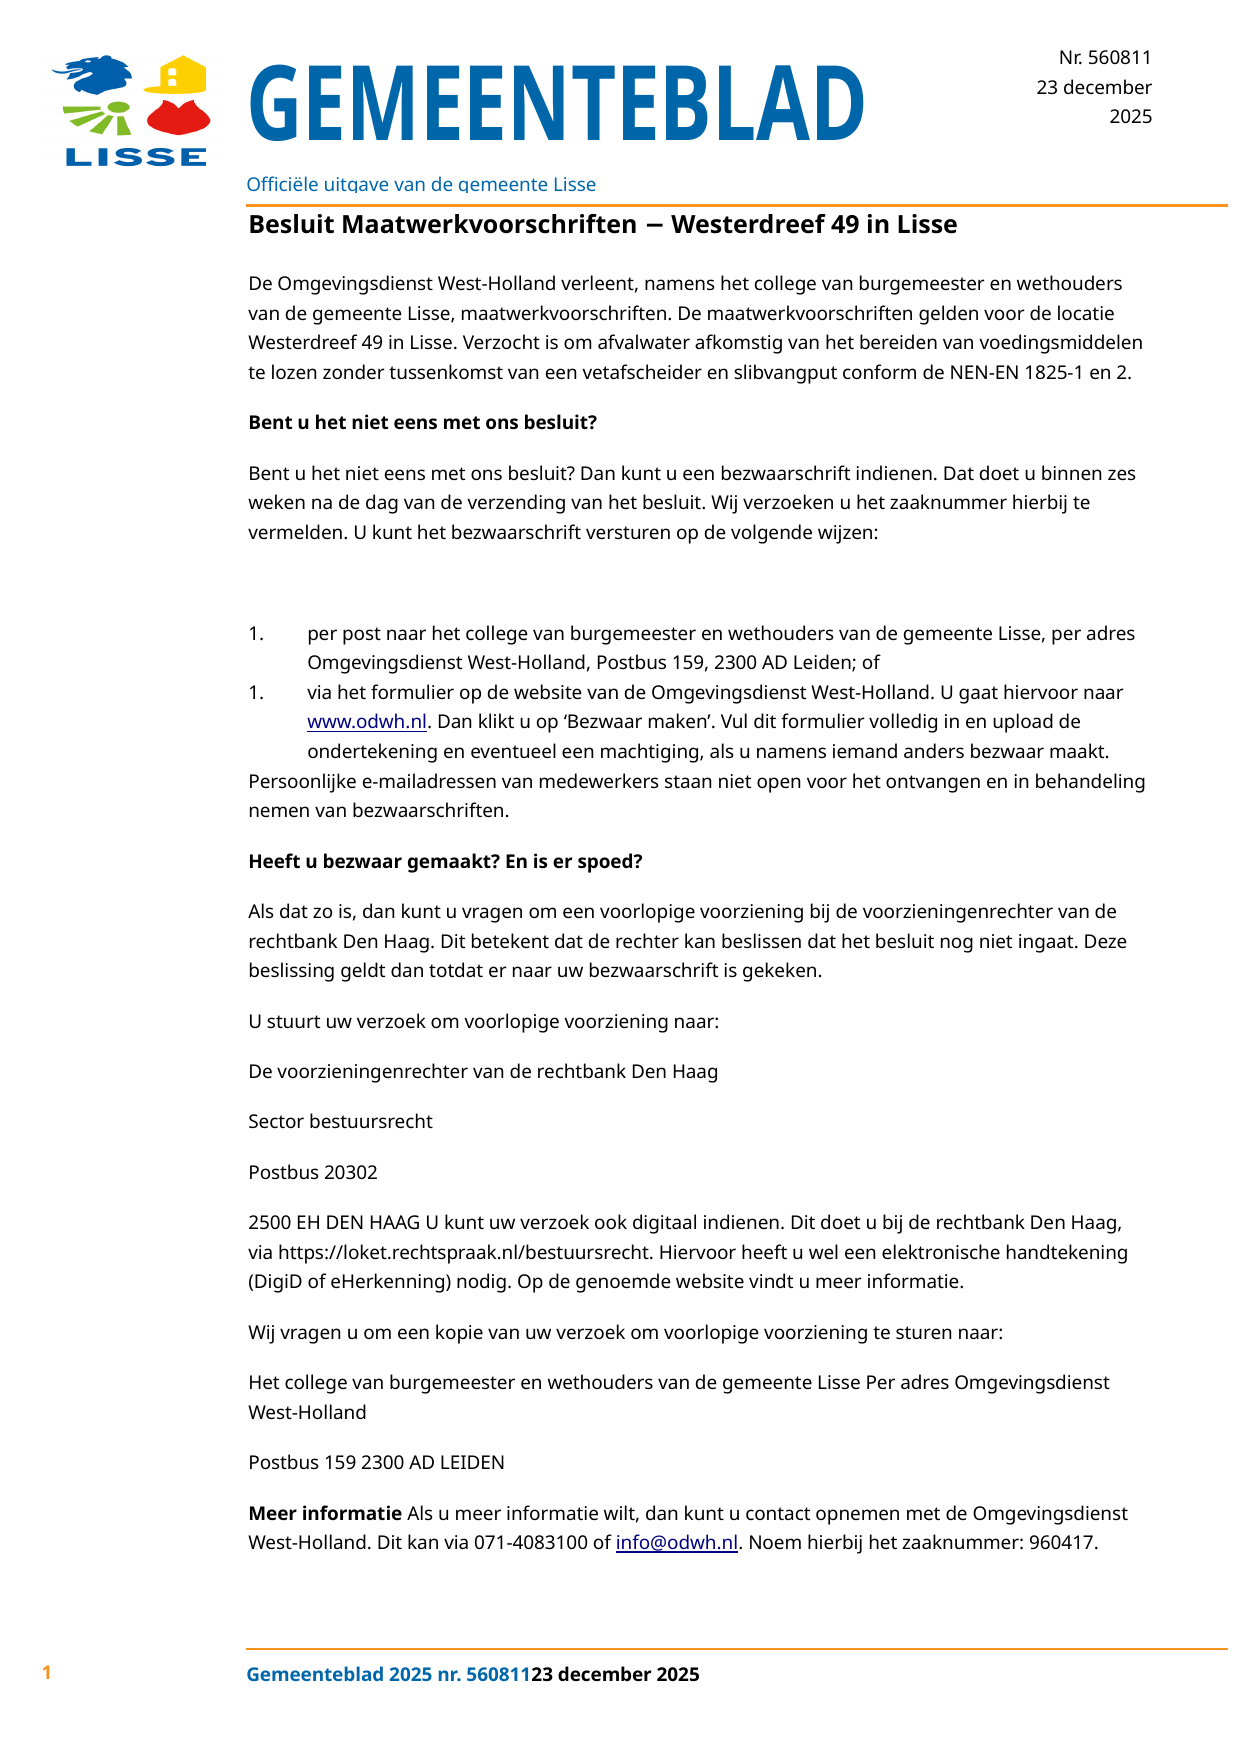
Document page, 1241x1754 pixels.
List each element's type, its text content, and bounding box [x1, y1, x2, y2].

text Persoonlijke e-mailadressen van medewerkers staan niet open voor het ontvangen en in behandeling nemen van bezwaarschriften. [248, 768, 1152, 823]
text Bent u het niet eens met ons besluit? [248, 409, 1152, 435]
text Bent u het niet eens met ons besluit? Dan kunt u een bezwaarschrift indienen. Dat doet u binnen zes weken na de dag van de verzending van het besluit. Wij verzoeken u het zaaknummer hierbij te vermelden. U kunt het bezwaarschrift versturen op de volgende wijzen: [248, 460, 1152, 545]
list via het formulier op de website van de Omgevingsdienst West-Holland. U gaat hiervoor naar www.odwh.nl. Dan klikt u op ‘Bezwaar maken’. Vul dit formulier volledig in en upload de ondertekening en eventueel een machtiging, als u namens iemand anders bezwaar maakt. [248, 679, 1152, 764]
text 2500 EH DEN HAAG U kunt uw verzoek ook digitaal indienen. Dit doet u bij de rechtbank Den Haag, via https://loket.rechtspraak.nl/bestuursrecht. Hiervoor heeft u wel een elektronische handtekening (DigiD of eHerkenning) nodig. Op de genoemde website vindt u meer informatie. [248, 1209, 1152, 1294]
text Postbus 159 2300 AD LEIDEN [248, 1449, 1152, 1475]
text De voorzieningenrechter van de rechtbank Den Haag [248, 1058, 1152, 1084]
text Heeft u bezwaar gemaakt? En is er spoed? [248, 848, 1152, 873]
text Meer informatie Als u meer informatie wilt, dan kunt u contact opnemen met de Omgevingsdienst West-Holland. Dit kan via 071-4083100 of info@odwh.nl. Noem hierbij het zaaknummer: 960417. [248, 1500, 1152, 1555]
text Postbus 20302 [248, 1159, 1152, 1185]
text Sector bestuursrecht [248, 1109, 1152, 1134]
text De Omgevingsdienst West-Holland verleent, namens het college van burgemeester en wethouders van de gemeente Lisse, maatwerkvoorschriften. De maatwerkvoorschriften gelden voor de locatie Westerdreef 49 in Lisse. Verzocht is om afvalwater afkomstig van het bereiden van voedingsmiddelen te lozen zonder tussenkomst van een vetafscheider en slibvangput conform de NEN-EN 1825-1 en 2. [248, 270, 1152, 385]
text U stuurt uw verzoek om voorlopige voorziening naar: [248, 1008, 1152, 1033]
text Het college van burgemeester en wethouders van de gemeente Lisse Per adres Omgevingsdienst West-Holland [248, 1369, 1152, 1425]
text Besluit Maatwerkvoorschriften − Westerdreef 49 in Lisse [248, 207, 1152, 241]
text Als dat zo is, dan kunt u vragen om een voorlopige voorziening bij de voorzieningenrechter van de rechtbank Den Haag. Dit betekent dat de rechter kan beslissen dat het besluit nog niet ingaat. Deze beslissing geldt dan totdat er naar uw bezwaarschrift is gekeken. [248, 898, 1152, 983]
picture [41, 47, 231, 172]
list per post naar het college van burgemeester en wethouders van de gemeente Lisse, per adres Omgevingsdienst West-Holland, Postbus 159, 2300 AD Leiden; of [248, 620, 1152, 675]
text Wij vragen u om een kopie van uw verzoek om voorlopige voorziening te sturen naar: [248, 1319, 1152, 1345]
